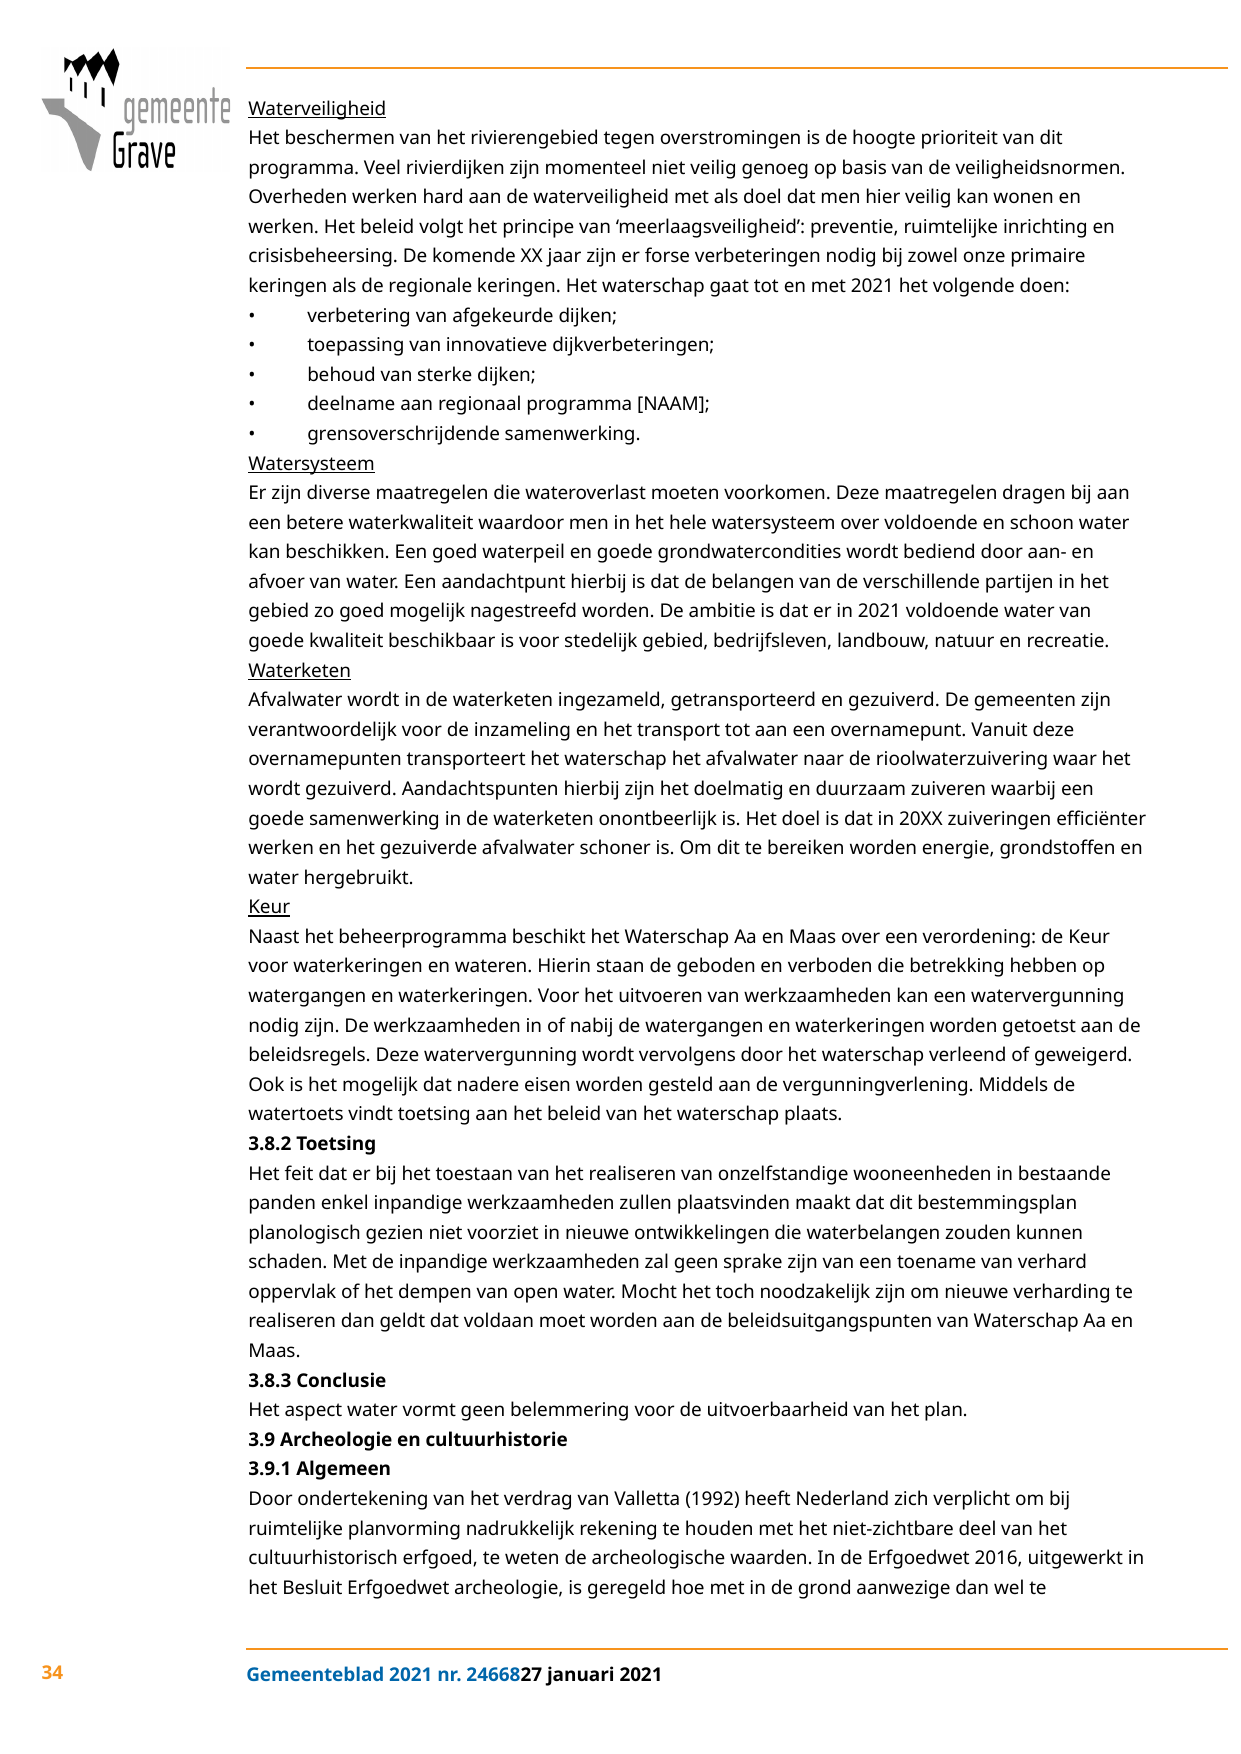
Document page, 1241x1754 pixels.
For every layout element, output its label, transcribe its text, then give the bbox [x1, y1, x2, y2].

text Afvalwater wordt in de waterketen ingezameld, getransporteerd en gezuiverd. De gemeenten zijn verantwoordelijk voor de inzameling en het transport tot aan een overnamepunt. Vanuit deze overnamepunten transporteert het waterschap het afvalwater naar de rioolwaterzuivering waar het wordt gezuiverd. Aandachtspunten hierbij zijn het doelmatig en duurzaam zuiveren waarbij een goede samenwerking in de waterketen onontbeerlijk is. Het doel is dat in 20XX zuiveringen efficiënter werken en het gezuiverde afvalwater schoner is. Om dit te bereiken worden energie, grondstoffen en water hergebruikt. [248, 686, 1152, 890]
text Er zijn diverse maatregelen die wateroverlast moeten voorkomen. Deze maatregelen dragen bij aan een betere waterkwaliteit waardoor men in het hele watersysteem over voldoende en schoon water kan beschikken. Een goed waterpeil en goede grondwatercondities wordt bediend door aan- en afvoer van water. Een aandachtpunt hierbij is dat de belangen van de verschillende partijen in het gebied zo goed mogelijk nagestreefd worden. De ambitie is dat er in 2021 voldoende water van goede kwaliteit beschikbaar is voor stedelijk gebied, bedrijfsleven, landbouw, natuur en recreatie. [248, 479, 1152, 653]
text Naast het beheerprogramma beschikt het Waterschap Aa en Maas over een verordening: de Keur voor waterkeringen en wateren. Hierin staan de geboden en verboden die betrekking hebben op watergangen en waterkeringen. Voor het uitvoeren van werkzaamheden kan een watervergunning nodig zijn. De werkzaamheden in of nabij de watergangen en waterkeringen worden getoetst aan de beleidsregels. Deze watervergunning wordt vervolgens door het waterschap verleend of geweigerd. Ook is het mogelijk dat nadere eisen worden gesteld aan de vergunningverlening. Middels de watertoets vindt toetsing aan het beleid van het waterschap plaats. [248, 923, 1152, 1126]
list toepassing van innovatieve dijkverbeteringen; [248, 331, 1152, 357]
text 3.9.1 Algemeen [248, 1456, 1152, 1481]
list behoud van sterke dijken; [248, 361, 1152, 387]
list verbetering van afgekeurde dijken; [248, 302, 1152, 328]
text Waterveiligheid [248, 95, 1152, 121]
text Door ondertekening van het verdrag van Valletta (1992) heeft Nederland zich verplicht om bij ruimtelijke planvorming nadrukkelijk rekening te houden met het niet-zichtbare deel van het cultuurhistorisch erfgoed, te weten de archeologische waarden. In de Erfgoedwet 2016, uitgewerkt in het Besluit Erfgoedwet archeologie, is geregeld hoe met in de grond aanwezige dan wel te [248, 1485, 1152, 1600]
list grensoverschrijdende samenwerking. [248, 420, 1152, 446]
list deelname aan regionaal programma [NAAM]; [248, 391, 1152, 416]
text Watersysteem [248, 450, 1152, 476]
picture [41, 47, 231, 172]
text 3.9 Archeologie en cultuurhistorie [248, 1426, 1152, 1452]
text Het feit dat er bij het toestaan van het realiseren van onzelfstandige wooneenheden in bestaande panden enkel inpandige werkzaamheden zullen plaatsvinden maakt dat dit bestemmingsplan planologisch gezien niet voorziet in nieuwe ontwikkelingen die waterbelangen zouden kunnen schaden. Met de inpandige werkzaamheden zal geen sprake zijn van een toename van verhard oppervlak of het dempen van open water. Mocht het toch noodzakelijk zijn om nieuwe verharding te realiseren dan geldt dat voldaan moet worden aan de beleidsuitgangspunten van Waterschap Aa en Maas. [248, 1160, 1152, 1363]
text Keur [248, 893, 1152, 919]
text Het aspect water vormt geen belemmering voor de uitvoerbaarheid van het plan. [248, 1396, 1152, 1422]
text 3.8.3 Conclusie [248, 1367, 1152, 1393]
text Het beschermen van het rivierengebied tegen overstromingen is de hoogte prioriteit van dit programma. Veel rivierdijken zijn momenteel niet veilig genoeg op basis van de veiligheidsnormen. Overheden werken hard aan de waterveiligheid met als doel dat men hier veilig kan wonen en werken. Het beleid volgt het principe van ‘meerlaagsveiligheid’: preventie, ruimtelijke inrichting en crisisbeheersing. De komende XX jaar zijn er forse verbeteringen nodig bij zowel onze primaire keringen als de regionale keringen. Het waterschap gaat tot en met 2021 het volgende doen: [248, 124, 1152, 298]
text 3.8.2 Toetsing [248, 1130, 1152, 1156]
text Waterketen [248, 657, 1152, 683]
